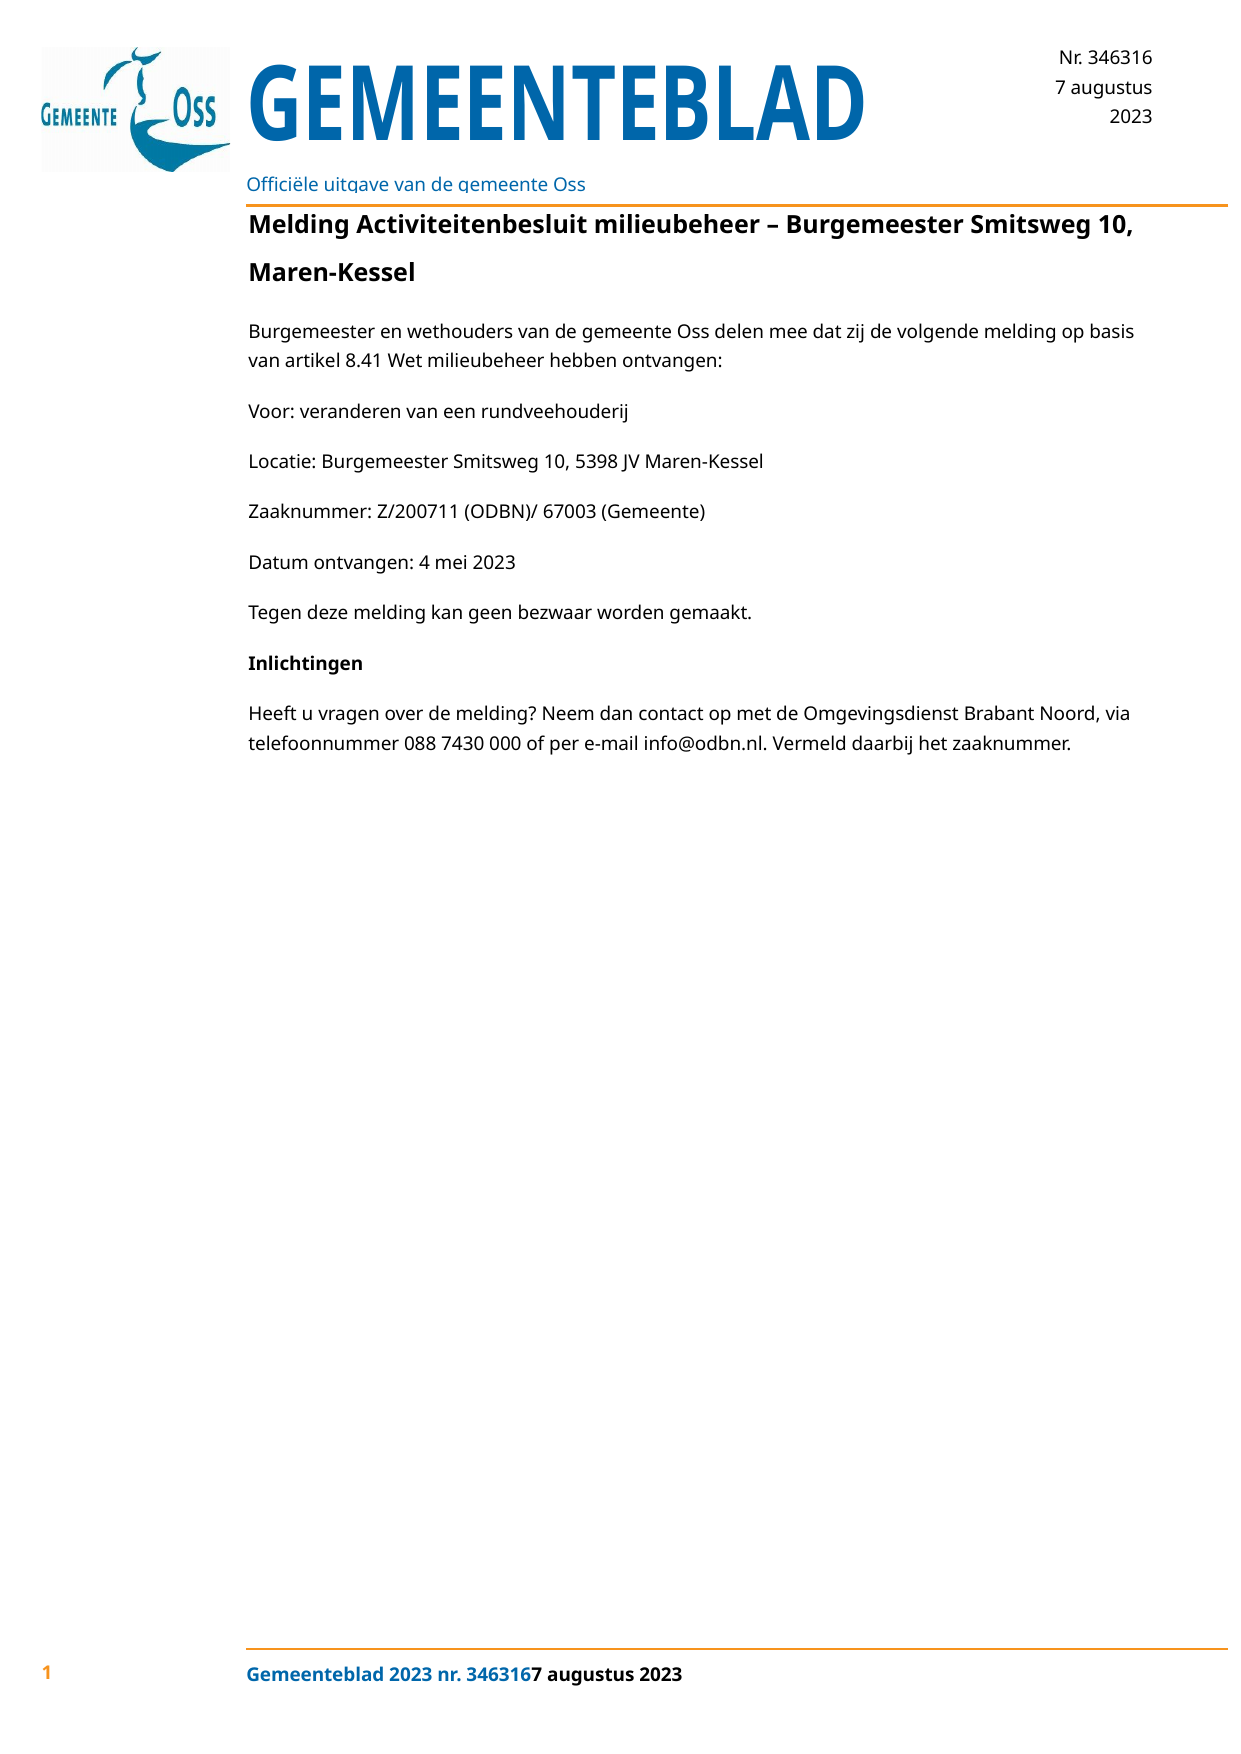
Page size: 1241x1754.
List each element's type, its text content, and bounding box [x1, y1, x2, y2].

text Datum ontvangen: 4 mei 2023 [248, 549, 1152, 575]
text Tegen deze melding kan geen bezwaar worden gemaakt. [248, 599, 1152, 625]
text Voor: veranderen van een rundveehouderij [248, 398, 1152, 424]
text Zaaknummer: Z/200711 (ODBN)/ 67003 (Gemeente) [248, 499, 1152, 524]
text Melding Activiteitenbesluit milieubeheer – Burgemeester Smitsweg 10, Maren-Kessel [248, 207, 1152, 288]
text Inlichtingen [248, 650, 1152, 676]
text Locatie: Burgemeester Smitsweg 10, 5398 JV Maren-Kessel [248, 448, 1152, 474]
picture [41, 47, 231, 172]
text Heeft u vragen over de melding? Neem dan contact op met de Omgevingsdienst Brabant Noord, via telefoonnummer 088 7430 000 of per e-mail info@odbn.nl. Vermeld daarbij het zaaknummer. [248, 700, 1152, 756]
text Burgemeester en wethouders van de gemeente Oss delen mee dat zij de volgende melding op basis van artikel 8.41 Wet milieubeheer hebben ontvangen: [248, 318, 1152, 373]
